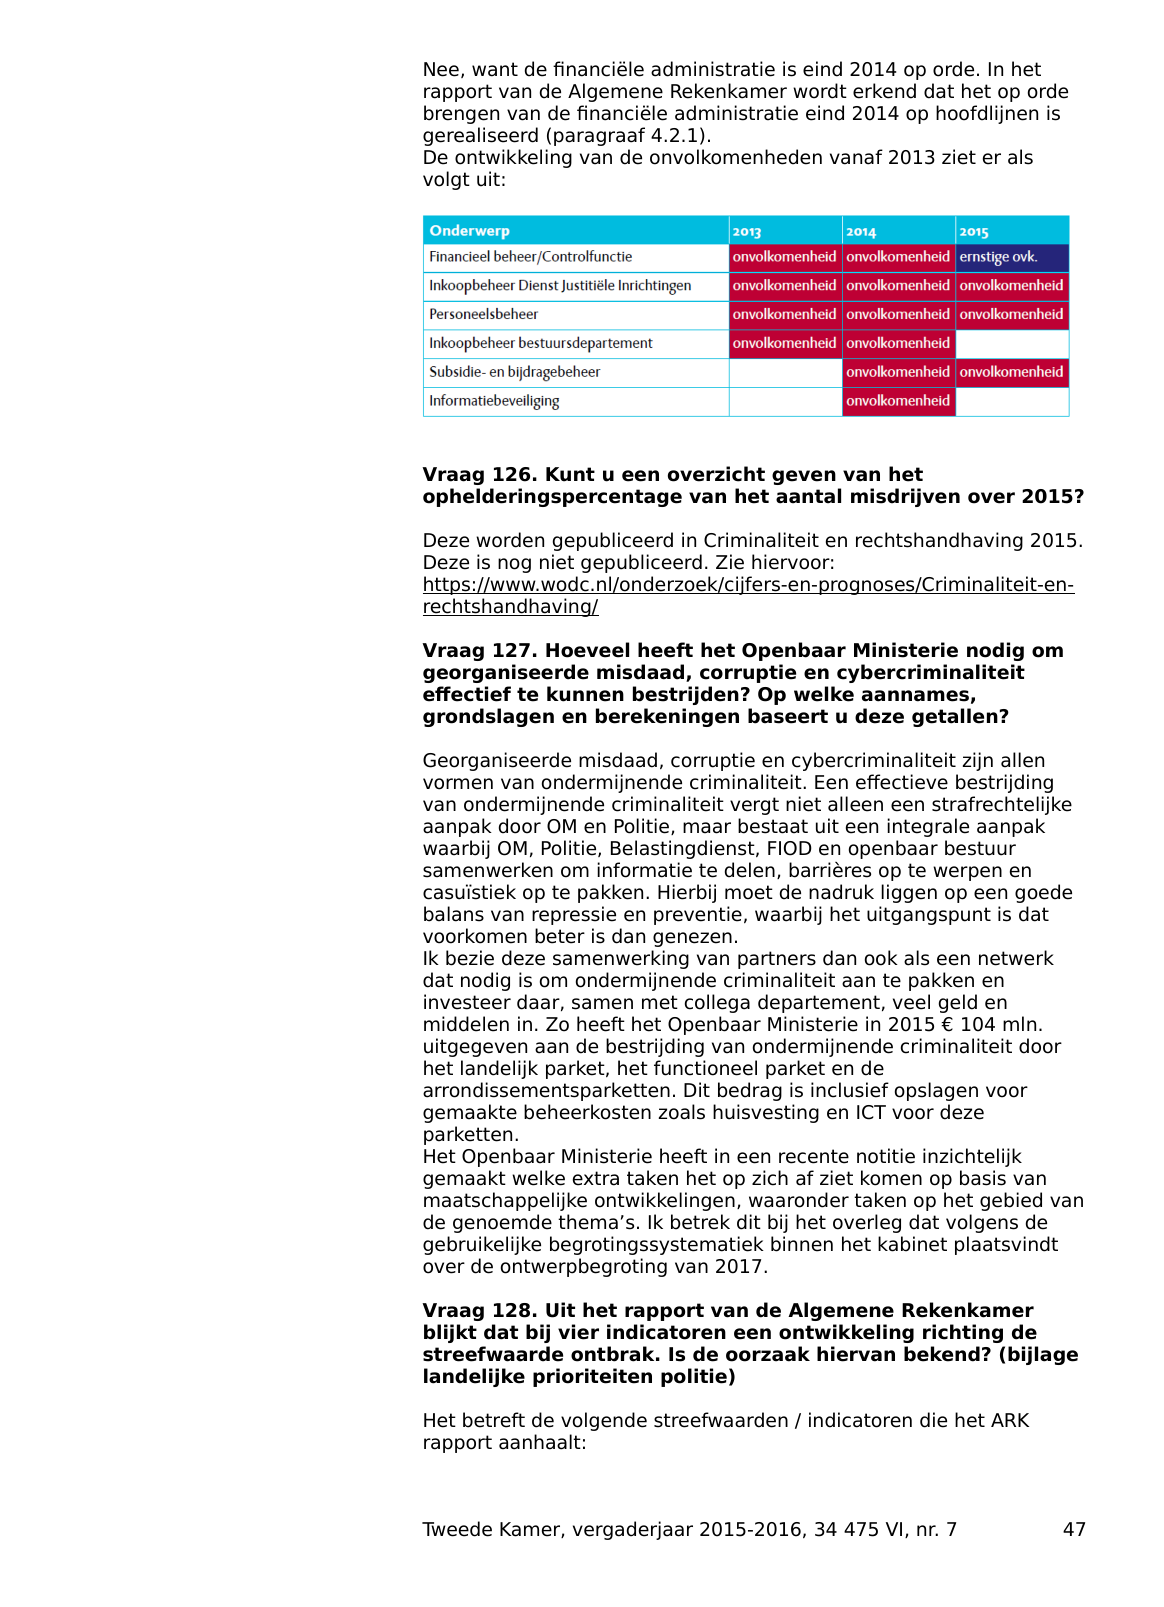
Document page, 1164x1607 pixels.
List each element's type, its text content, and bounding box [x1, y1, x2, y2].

text Het betreft de volgende streefwaarden / indicatoren die het ARK rapport aanhaalt: [422, 1410, 1087, 1454]
text Georganiseerde misdaad, corruptie en cybercriminaliteit zijn allen vormen van ondermijnende criminaliteit. Een effectieve bestrijding van ondermijnende criminaliteit vergt niet alleen een strafrechtelijke aanpak door OM en Politie, maar bestaat uit een integrale aanpak waarbij OM, Politie, Belastingdienst, FIOD en openbaar bestuur samenwerken om informatie te delen, barrières op te werpen en casuïstiek op te pakken. Hierbij moet de nadruk liggen op een goede balans van repressie en preventie, waarbij het uitgangspunt is dat voorkomen beter is dan genezen. [422, 750, 1087, 948]
text De ontwikkeling van de onvolkomenheden vanaf 2013 ziet er als volgt uit: [422, 147, 1087, 191]
text Deze worden gepubliceerd in Criminaliteit en rechtshandhaving 2015. Deze is nog niet gepubliceerd. Zie hiervoor: [422, 530, 1087, 574]
text https://www.wodc.nl/onderzoek/cijfers-en-prognoses/Criminaliteit-en-rechtshandhaving/ [422, 574, 1087, 618]
text Vraag 127. Hoeveel heeft het Openbaar Ministerie nodig om georganiseerde misdaad, corruptie en cybercriminaliteit effectief te kunnen bestrijden? Op welke aannames, grondslagen en berekeningen baseert u deze getallen? [422, 640, 1087, 728]
text Ik bezie deze samenwerking van partners dan ook als een netwerk dat nodig is om ondermijnende criminaliteit aan te pakken en investeer daar, samen met collega departement, veel geld en middelen in. Zo heeft het Openbaar Ministerie in 2015 € 104 mln. uitgegeven aan de bestrijding van ondermijnende criminaliteit door het landelijk parket, het functioneel parket en de arrondissementsparketten. Dit bedrag is inclusief opslagen voor gemaakte beheerkosten zoals huisvesting en ICT voor deze parketten. [422, 948, 1087, 1146]
text Nee, want de financiële administratie is eind 2014 op orde. In het rapport van de Algemene Rekenkamer wordt erkend dat het op orde brengen van de financiële administratie eind 2014 op hoofdlijnen is gerealiseerd (paragraaf 4.2.1). [422, 59, 1087, 147]
text Het Openbaar Ministerie heeft in een recente notitie inzichtelijk gemaakt welke extra taken het op zich af ziet komen op basis van maatschappelijke ontwikkelingen, waaronder taken op het gebied van de genoemde thema’s. Ik betrek dit bij het overleg dat volgens de gebruikelijke begrotingssystematiek binnen het kabinet plaatsvindt over de ontwerpbegroting van 2017. [422, 1146, 1087, 1278]
text Vraag 128. Uit het rapport van de Algemene Rekenkamer blijkt dat bij vier indicatoren een ontwikkeling richting de streefwaarde ontbrak. Is de oorzaak hiervan bekend? (bijlage landelijke prioriteiten politie) [422, 1300, 1087, 1388]
picture [422, 213, 1072, 420]
text Vraag 126. Kunt u een overzicht geven van het ophelderingspercentage van het aantal misdrijven over 2015? [422, 464, 1087, 508]
